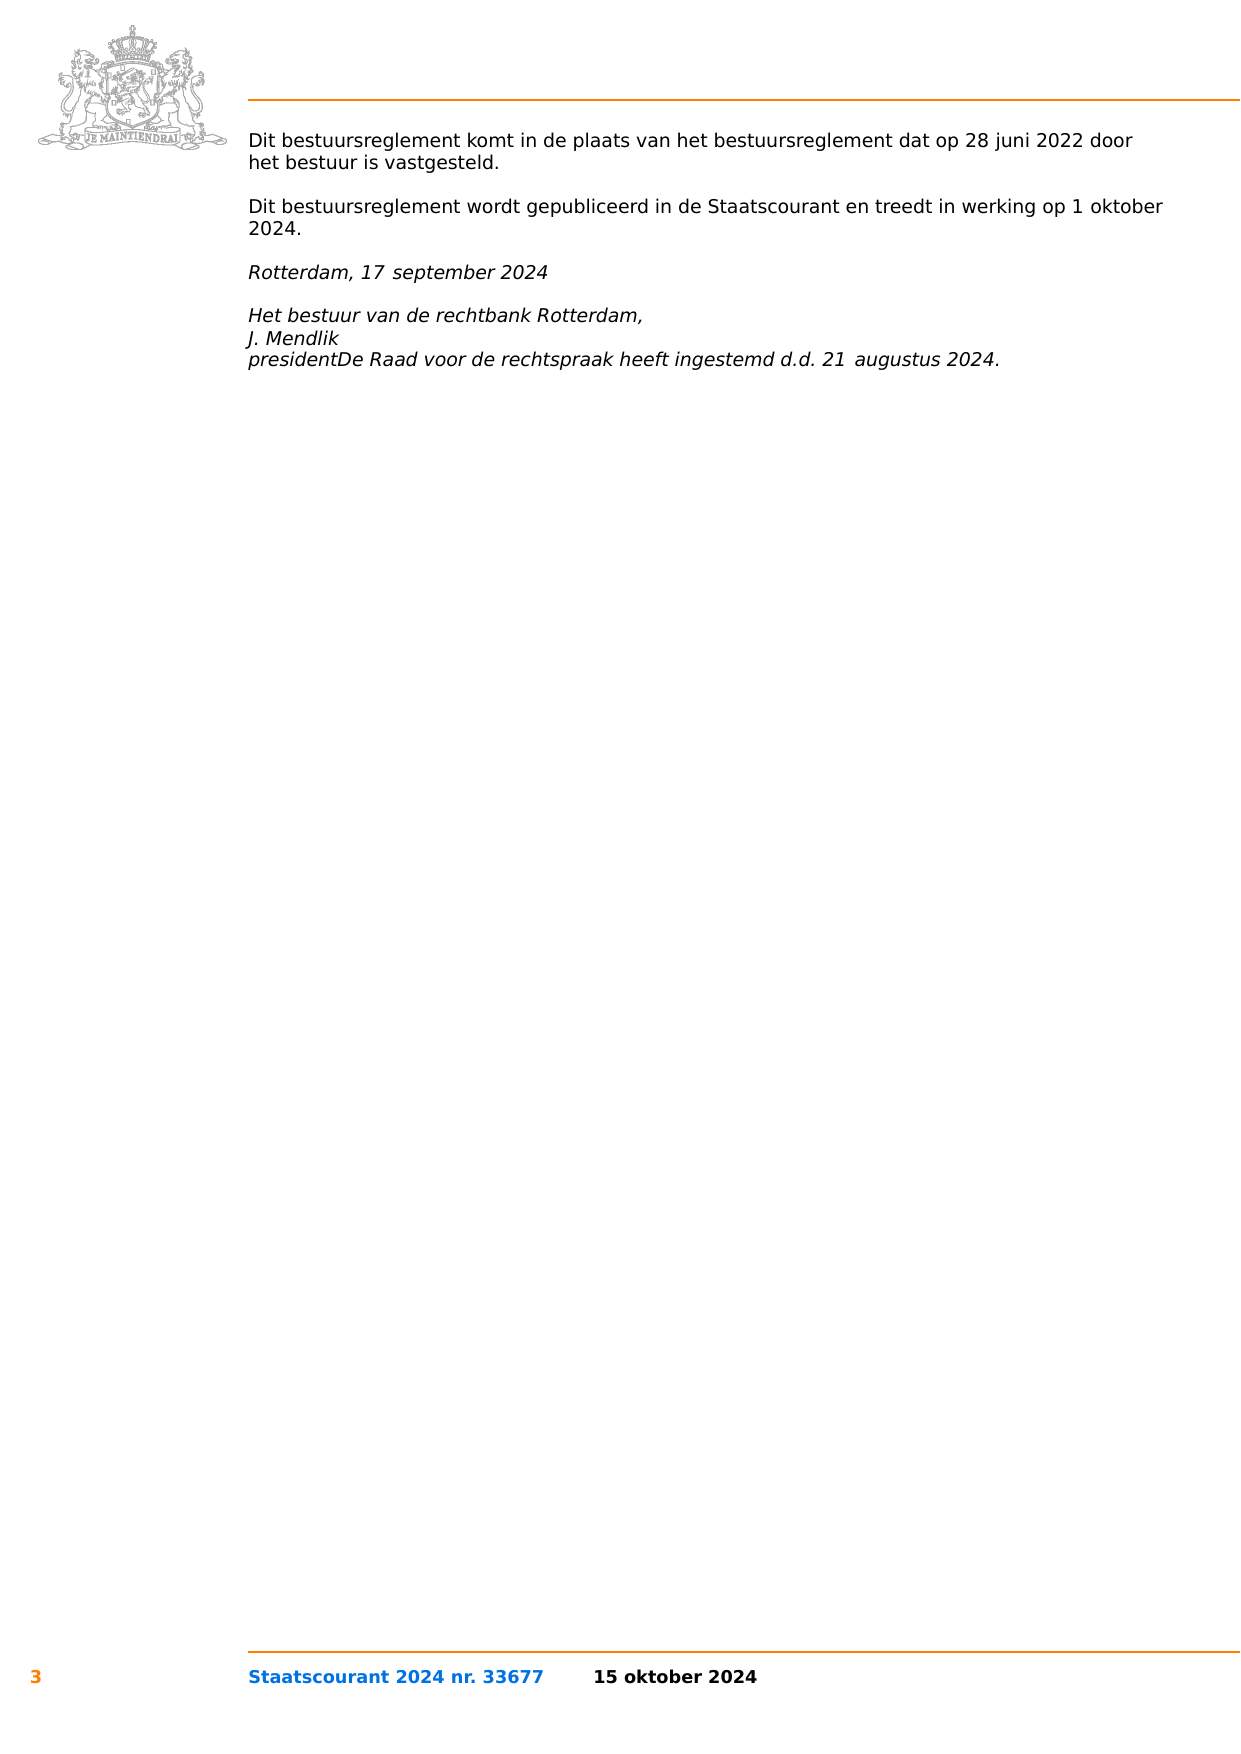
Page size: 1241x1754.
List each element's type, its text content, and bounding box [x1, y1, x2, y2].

picture [38, 25, 227, 150]
text Dit bestuursreglement wordt gepubliceerd in de Staatscourant en treedt in werking op 1 oktober 2024. [248, 196, 1163, 240]
text Dit bestuursreglement komt in de plaats van het bestuursreglement dat op 28 juni 2022 door het bestuur is vastgesteld. [248, 130, 1163, 174]
text Rotterdam, 17 september 2024 [248, 262, 1163, 283]
text Het bestuur van de rechtbank Rotterdam, J. Mendlik presidentDe Raad voor de rechtspraak heeft ingestemd d.d. 21 augustus 2024. [248, 305, 1163, 371]
